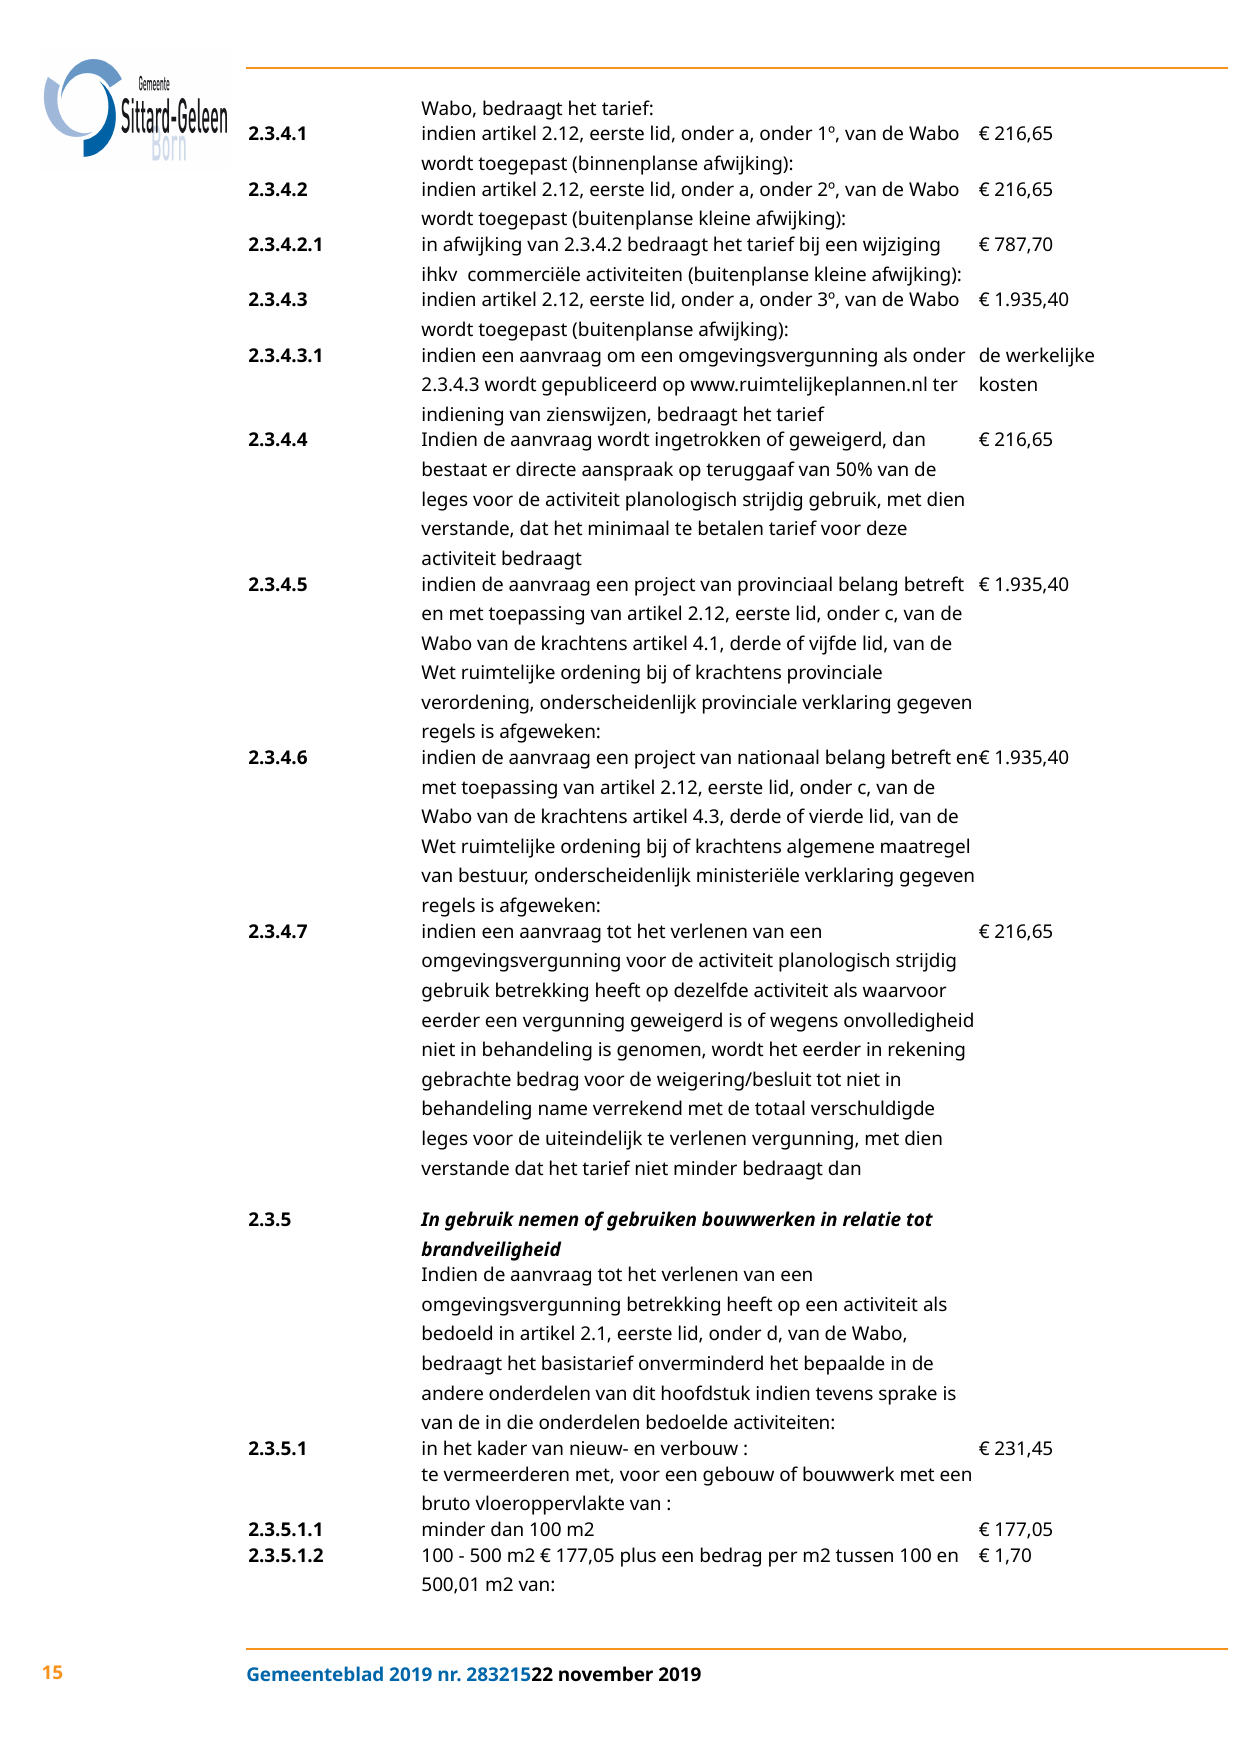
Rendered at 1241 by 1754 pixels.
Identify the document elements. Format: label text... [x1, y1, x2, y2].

table_cell indien een aanvraag om een omgevingsvergunning als onder 2.3.4.3 wordt gepubliceerd op www.ruimtelijkeplannen.nl ter indiening van zienswijzen, bedraagt het tarief [421, 342, 978, 427]
table_cell indien artikel 2.12, eerste lid, onder a, onder 2º, van de Wabo wordt toegepast (buitenplanse kleine afwijking): [421, 176, 978, 231]
table_cell € 1,70 [979, 1542, 1152, 1597]
table_cell € 216,65 [979, 918, 1152, 1180]
table_cell [979, 95, 1152, 121]
table_cell [248, 95, 421, 121]
table_cell € 1.935,40 [979, 744, 1152, 918]
table_cell [248, 1180, 421, 1206]
table_cell Indien de aanvraag tot het verlenen van een omgevingsvergunning betrekking heeft op een activiteit als bedoeld in artikel 2.1, eerste lid, onder d, van de Wabo, bedraagt het basistarief onverminderd het bepaalde in de andere onderdelen van dit hoofdstuk indien tevens sprake is van de in die onderdelen bedoelde activiteiten: [421, 1261, 978, 1435]
table_cell de werkelijke kosten [979, 342, 1152, 427]
table_cell 2.3.4.7 [248, 918, 421, 1180]
table_cell 2.3.4.1 [248, 121, 421, 176]
table_cell minder dan 100 m2 [421, 1516, 978, 1542]
table_cell € 177,05 [979, 1516, 1152, 1542]
table_cell in het kader van nieuw- en verbouw : [421, 1435, 978, 1461]
table_cell te vermeerderen met, voor een gebouw of bouwwerk met een bruto vloeroppervlakte van : [421, 1461, 978, 1516]
picture [41, 47, 231, 172]
table_cell Indien de aanvraag wordt ingetrokken of geweigerd, dan bestaat er directe aanspraak op teruggaaf van 50% van de leges voor de activiteit planologisch strijdig gebruik, met dien verstande, dat het minimaal te betalen tarief voor deze activiteit bedraagt [421, 427, 978, 571]
table_cell [248, 1461, 421, 1516]
table_cell [979, 1261, 1152, 1435]
table_cell 2.3.4.2 [248, 176, 421, 231]
table_cell 2.3.4.2.1 [248, 231, 421, 286]
table_cell [979, 1461, 1152, 1516]
table_cell € 231,45 [979, 1435, 1152, 1461]
table_cell € 1.935,40 [979, 286, 1152, 342]
table_cell € 216,65 [979, 121, 1152, 176]
table_cell € 787,70 [979, 231, 1152, 286]
table_cell 2.3.4.4 [248, 427, 421, 571]
table_cell 2.3.5.1 [248, 1435, 421, 1461]
table_cell 2.3.5.1.1 [248, 1516, 421, 1542]
table_cell [421, 1180, 978, 1206]
table_cell indien de aanvraag een project van provinciaal belang betreft en met toepassing van artikel 2.12, eerste lid, onder c, van de Wabo van de krachtens artikel 4.1, derde of vijfde lid, van de Wet ruimtelijke ordening bij of krachtens provinciale verordening, onderscheidenlijk provinciale verklaring gegeven regels is afgeweken: [421, 571, 978, 744]
table_cell in afwijking van 2.3.4.2 bedraagt het tarief bij een wijziging ihkv commerciële activiteiten (buitenplanse kleine afwijking): [421, 231, 978, 286]
table_cell 2.3.4.6 [248, 744, 421, 918]
table_cell Wabo, bedraagt het tarief: [421, 95, 978, 121]
table_cell indien de aanvraag een project van nationaal belang betreft en met toepassing van artikel 2.12, eerste lid, onder c, van de Wabo van de krachtens artikel 4.3, derde of vierde lid, van de Wet ruimtelijke ordening bij of krachtens algemene maatregel van bestuur, onderscheidenlijk ministeriële verklaring gegeven regels is afgeweken: [421, 744, 978, 918]
table_cell indien artikel 2.12, eerste lid, onder a, onder 1º, van de Wabo wordt toegepast (binnenplanse afwijking): [421, 121, 978, 176]
table_cell [979, 1206, 1152, 1261]
table_cell 2.3.4.3.1 [248, 342, 421, 427]
table_cell [248, 1261, 421, 1435]
table_cell € 1.935,40 [979, 571, 1152, 744]
table_cell indien een aanvraag tot het verlenen van een omgevingsvergunning voor de activiteit planologisch strijdig gebruik betrekking heeft op dezelfde activiteit als waarvoor eerder een vergunning geweigerd is of wegens onvolledigheid niet in behandeling is genomen, wordt het eerder in rekening gebrachte bedrag voor de weigering/besluit tot niet in behandeling name verrekend met de totaal verschuldigde leges voor de uiteindelijk te verlenen vergunning, met dien verstande dat het tarief niet minder bedraagt dan [421, 918, 978, 1180]
table_cell € 216,65 [979, 427, 1152, 571]
table_cell 2.3.4.3 [248, 286, 421, 342]
table_cell In gebruik nemen of gebruiken bouwwerken in relatie tot brandveiligheid [421, 1206, 978, 1261]
table_cell 2.3.5.1.2 [248, 1542, 421, 1597]
table_cell [979, 1180, 1152, 1206]
table_cell € 216,65 [979, 176, 1152, 231]
table_cell 2.3.5 [248, 1206, 421, 1261]
table_cell 100 - 500 m2 € 177,05 plus een bedrag per m2 tussen 100 en 500,01 m2 van: [421, 1542, 978, 1597]
table_cell indien artikel 2.12, eerste lid, onder a, onder 3º, van de Wabo wordt toegepast (buitenplanse afwijking): [421, 286, 978, 342]
table_cell 2.3.4.5 [248, 571, 421, 744]
